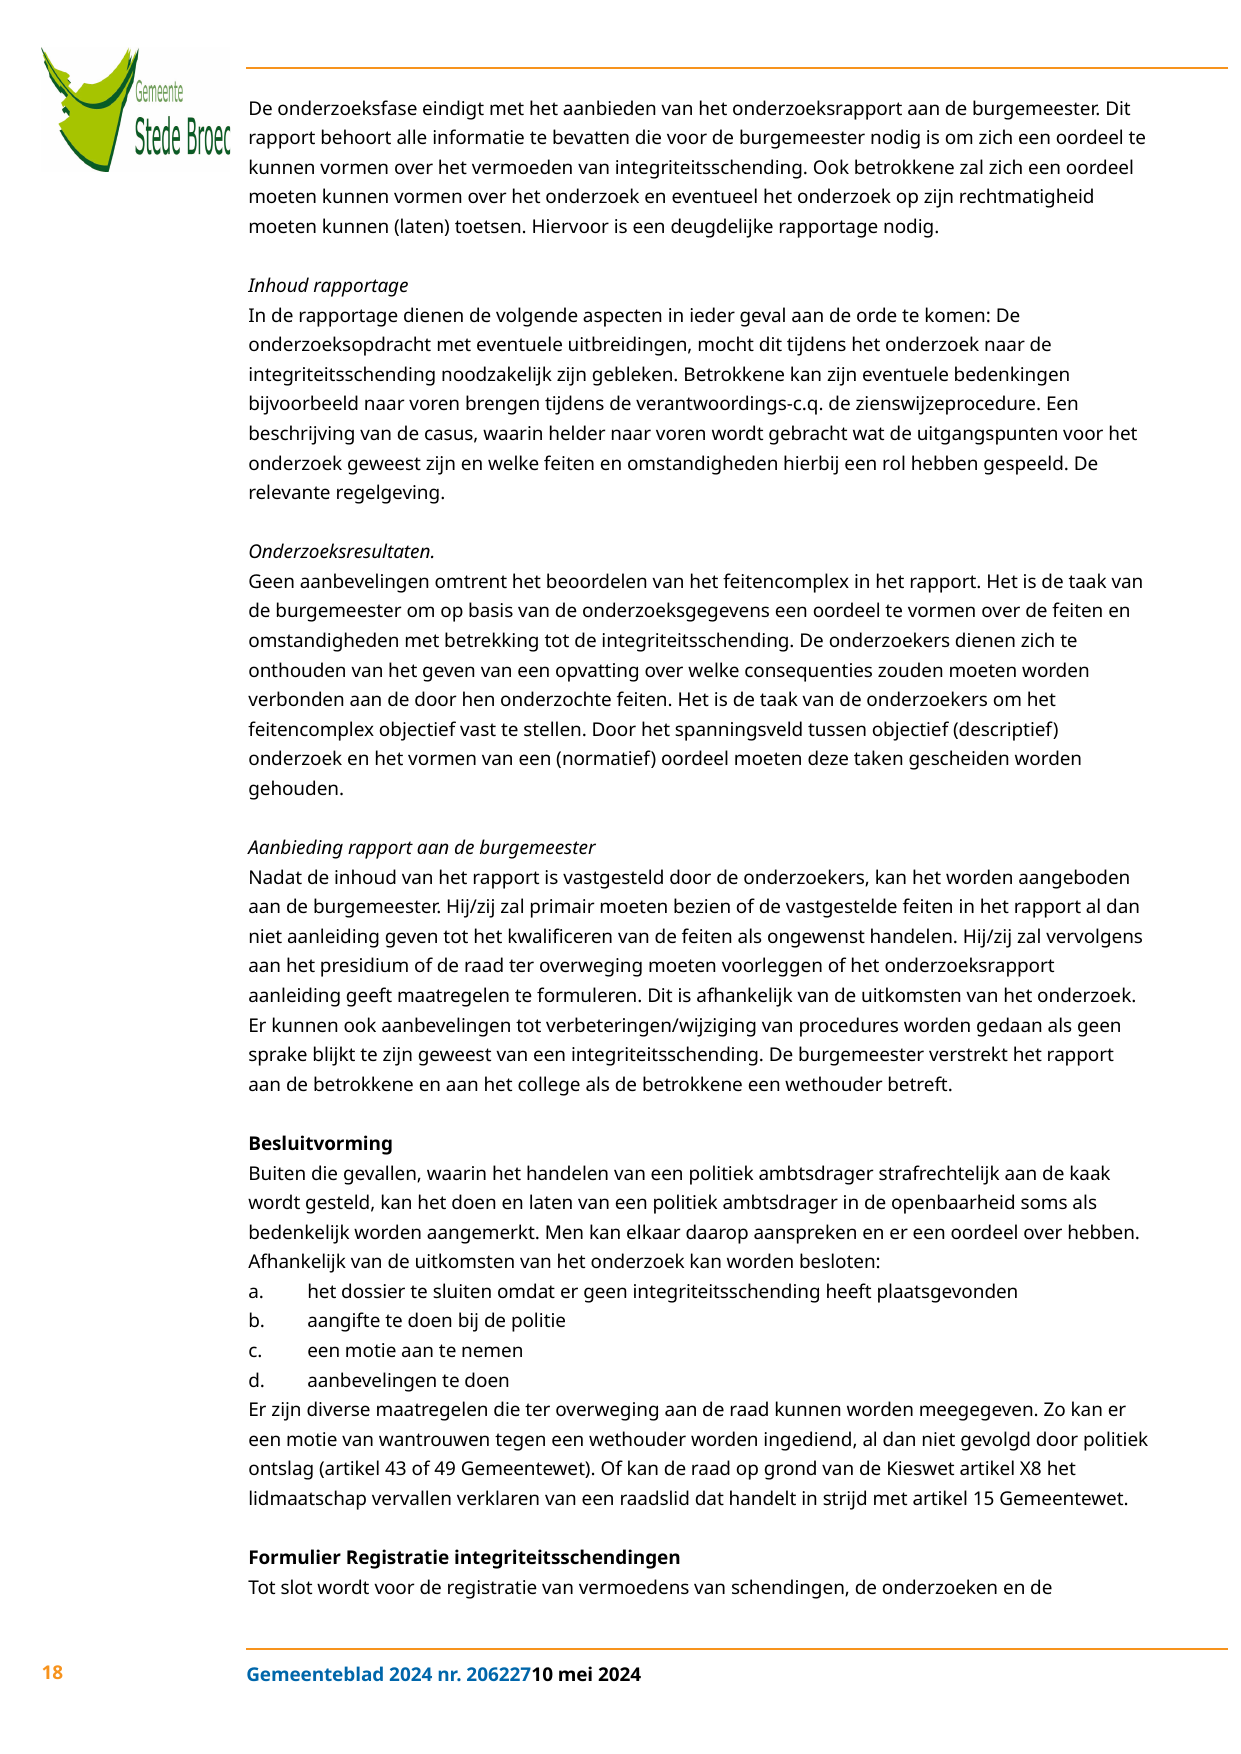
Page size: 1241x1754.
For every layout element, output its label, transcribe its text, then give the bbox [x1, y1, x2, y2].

list aangifte te doen bij de politie [248, 1308, 1152, 1333]
list aanbevelingen te doen [248, 1367, 1152, 1393]
text Tot slot wordt voor de registratie van vermoedens van schendingen, de onderzoeken en de [248, 1574, 1152, 1600]
text Onderzoeksresultaten. [248, 538, 1152, 564]
picture [41, 47, 231, 172]
text Inhoud rapportage [248, 272, 1152, 298]
list een motie aan te nemen [248, 1337, 1152, 1363]
text Formulier Registratie integriteitsschendingen [248, 1544, 1152, 1570]
text Nadat de inhoud van het rapport is vastgesteld door de onderzoekers, kan het worden aangeboden aan de burgemeester. Hij/zij zal primair moeten bezien of de vastgestelde feiten in het rapport al dan niet aanleiding geven tot het kwalificeren van de feiten als ongewenst handelen. Hij/zij zal vervolgens aan het presidium of de raad ter overweging moeten voorleggen of het onderzoeksrapport aanleiding geeft maatregelen te formuleren. Dit is afhankelijk van de uitkomsten van het onderzoek. Er kunnen ook aanbevelingen tot verbeteringen/wijziging van procedures worden gedaan als geen sprake blijkt te zijn geweest van een integriteitsschending. De burgemeester verstrekt het rapport aan de betrokkene en aan het college als de betrokkene een wethouder betreft. [248, 864, 1152, 1097]
text Afhankelijk van de uitkomsten van het onderzoek kan worden besloten: [248, 1248, 1152, 1274]
text Aanbieding rapport aan de burgemeester [248, 834, 1152, 860]
text In de rapportage dienen de volgende aspecten in ieder geval aan de orde te komen: De onderzoeksopdracht met eventuele uitbreidingen, mocht dit tijdens het onderzoek naar de integriteitsschending noodzakelijk zijn gebleken. Betrokkene kan zijn eventuele bedenkingen bijvoorbeeld naar voren brengen tijdens de verantwoordings-c.q. de zienswijzeprocedure. Een beschrijving van de casus, waarin helder naar voren wordt gebracht wat de uitgangspunten voor het onderzoek geweest zijn en welke feiten en omstandigheden hierbij een rol hebben gespeeld. De relevante regelgeving. [248, 302, 1152, 505]
text Buiten die gevallen, waarin het handelen van een politiek ambtsdrager strafrechtelijk aan de kaak wordt gesteld, kan het doen en laten van een politiek ambtsdrager in de openbaarheid soms als bedenkelijk worden aangemerkt. Men kan elkaar daarop aanspreken en er een oordeel over hebben. [248, 1160, 1152, 1245]
text Besluitvorming [248, 1130, 1152, 1156]
text Er zijn diverse maatregelen die ter overweging aan de raad kunnen worden meegegeven. Zo kan er een motie van wantrouwen tegen een wethouder worden ingediend, al dan niet gevolgd door politiek ontslag (artikel 43 of 49 Gemeentewet). Of kan de raad op grond van de Kieswet artikel X8 het lidmaatschap vervallen verklaren van een raadslid dat handelt in strijd met artikel 15 Gemeentewet. [248, 1396, 1152, 1511]
list het dossier te sluiten omdat er geen integriteitsschending heeft plaatsgevonden [248, 1278, 1152, 1304]
text Geen aanbevelingen omtrent het beoordelen van het feitencomplex in het rapport. Het is de taak van de burgemeester om op basis van de onderzoeksgegevens een oordeel te vormen over de feiten en omstandigheden met betrekking tot de integriteitsschending. De onderzoekers dienen zich te onthouden van het geven van een opvatting over welke consequenties zouden moeten worden verbonden aan de door hen onderzochte feiten. Het is de taak van de onderzoekers om het feitencomplex objectief vast te stellen. Door het spanningsveld tussen objectief (descriptief) onderzoek en het vormen van een (normatief) oordeel moeten deze taken gescheiden worden gehouden. [248, 568, 1152, 801]
text De onderzoeksfase eindigt met het aanbieden van het onderzoeksrapport aan de burgemeester. Dit rapport behoort alle informatie te bevatten die voor de burgemeester nodig is om zich een oordeel te kunnen vormen over het vermoeden van integriteitsschending. Ook betrokkene zal zich een oordeel moeten kunnen vormen over het onderzoek en eventueel het onderzoek op zijn rechtmatigheid moeten kunnen (laten) toetsen. Hiervoor is een deugdelijke rapportage nodig. [248, 95, 1152, 239]
